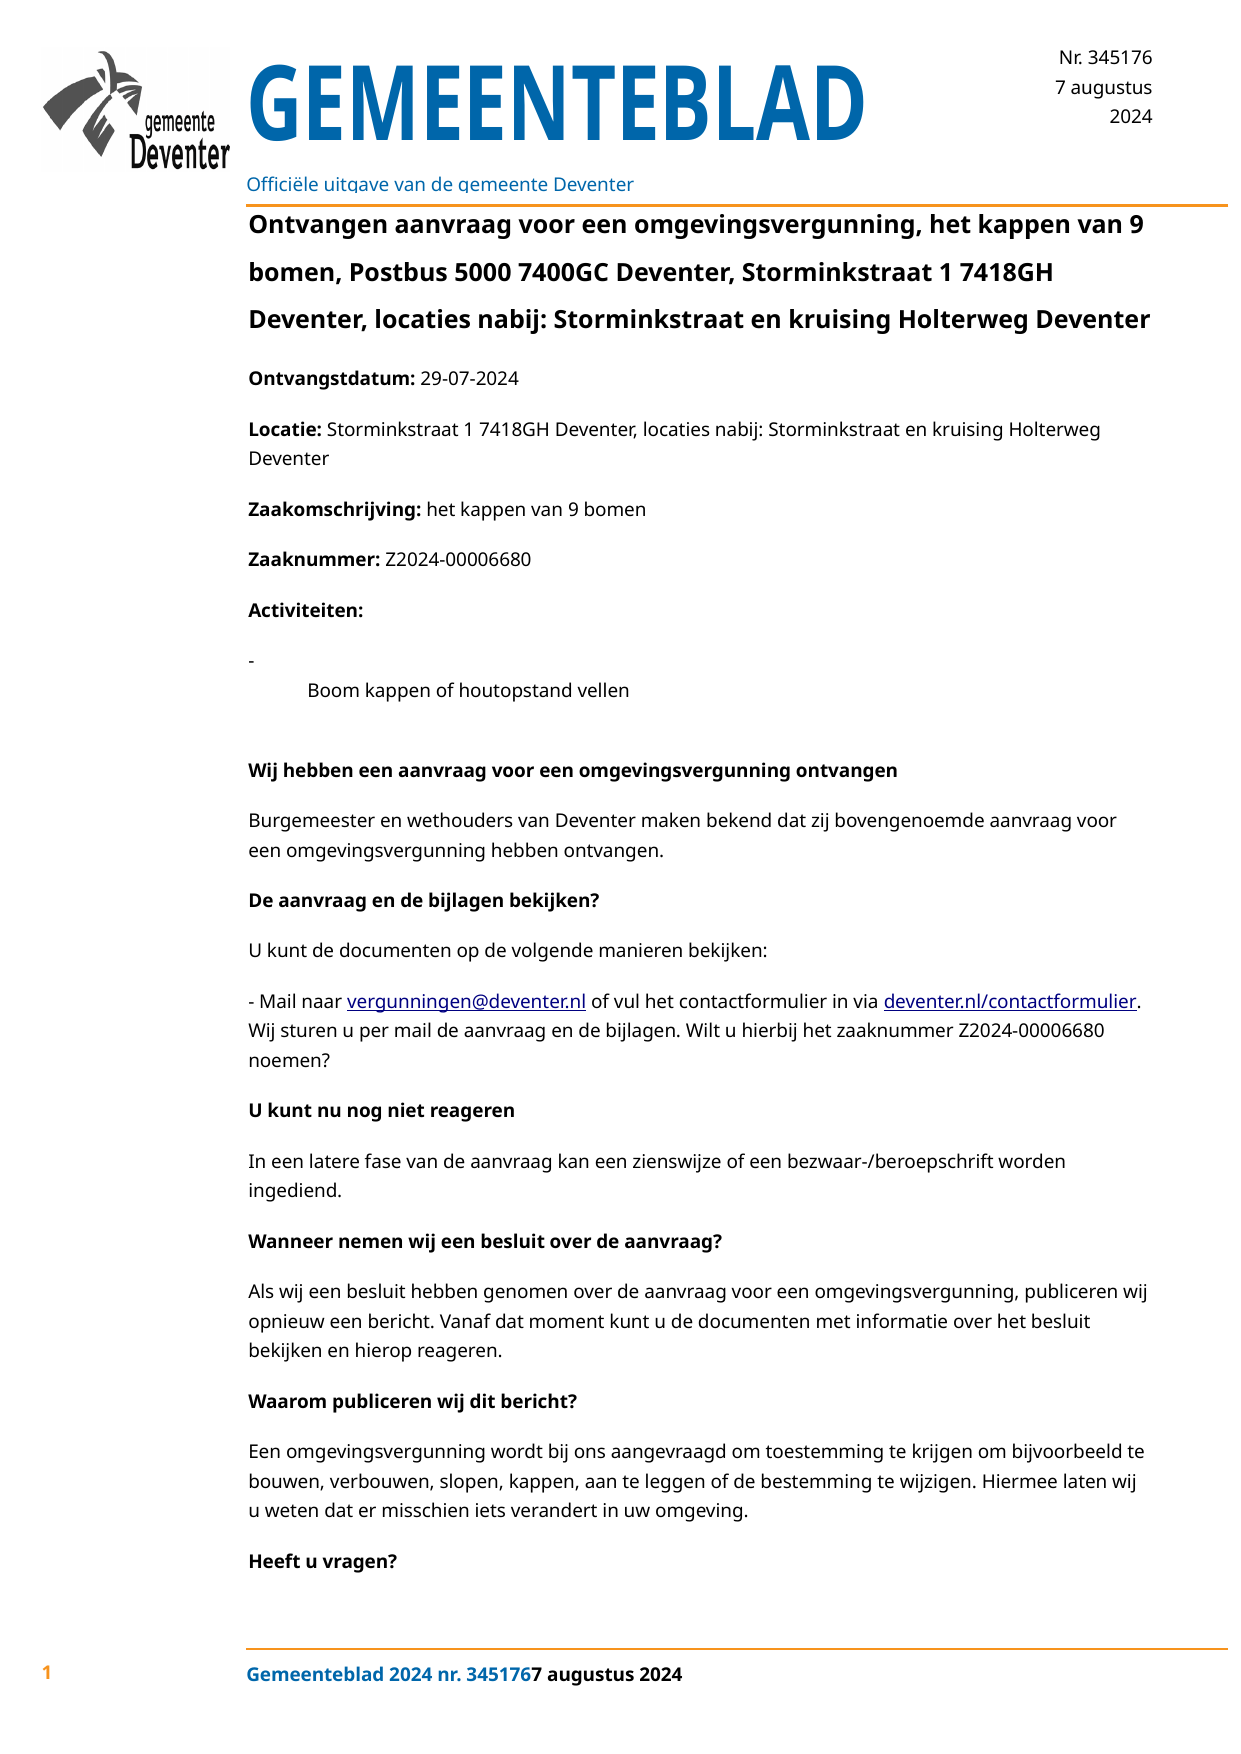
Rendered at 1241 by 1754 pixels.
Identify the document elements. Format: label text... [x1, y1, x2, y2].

picture [41, 47, 231, 172]
text Locatie: Storminkstraat 1 7418GH Deventer, locaties nabij: Storminkstraat en kruising Holterweg Deventer [248, 416, 1152, 471]
text Activiteiten: [248, 597, 1152, 622]
text Heeft u vragen? [248, 1548, 1152, 1574]
list Boom kappen of houtopstand vellen [248, 677, 1152, 702]
text Ontvangstdatum: 29-07-2024 [248, 366, 1152, 391]
text In een latere fase van de aanvraag kan een zienswijze of een bezwaar-/beroepschrift worden ingediend. [248, 1148, 1152, 1203]
text Wanneer nemen wij een besluit over de aanvraag? [248, 1228, 1152, 1254]
text Waarom publiceren wij dit bericht? [248, 1388, 1152, 1414]
text - Mail naar vergunningen@deventer.nl of vul het contactformulier in via deventer.nl/contactformulier. Wij sturen u per mail de aanvraag en de bijlagen. Wilt u hierbij het zaaknummer Z2024-00006680 noemen? [248, 988, 1152, 1073]
text Burgemeester en wethouders van Deventer maken bekend dat zij bovengenoemde aanvraag voor een omgevingsvergunning hebben ontvangen. [248, 807, 1152, 862]
text Als wij een besluit hebben genomen over de aanvraag voor een omgevingsvergunning, publiceren wij opnieuw een bericht. Vanaf dat moment kunt u de documenten met informatie over het besluit bekijken en hierop reageren. [248, 1278, 1152, 1363]
text U kunt nu nog niet reageren [248, 1098, 1152, 1123]
text Een omgevingsvergunning wordt bij ons aangevraagd om toestemming te krijgen om bijvoorbeeld te bouwen, verbouwen, slopen, kappen, aan te leggen of de bestemming te wijzigen. Hiermee laten wij u weten dat er misschien iets verandert in uw omgeving. [248, 1438, 1152, 1523]
text Wij hebben een aanvraag voor een omgevingsvergunning ontvangen [248, 757, 1152, 782]
text Zaaknummer: Z2024-00006680 [248, 546, 1152, 572]
text U kunt de documenten op de volgende manieren bekijken: [248, 938, 1152, 963]
text Ontvangen aanvraag voor een omgevingsvergunning, het kappen van 9 bomen, Postbus 5000 7400GC Deventer, Storminkstraat 1 7418GH Deventer, locaties nabij: Storminkstraat en kruising Holterweg Deventer [248, 207, 1152, 336]
text Zaakomschrijving: het kappen van 9 bomen [248, 496, 1152, 522]
text De aanvraag en de bijlagen bekijken? [248, 887, 1152, 913]
